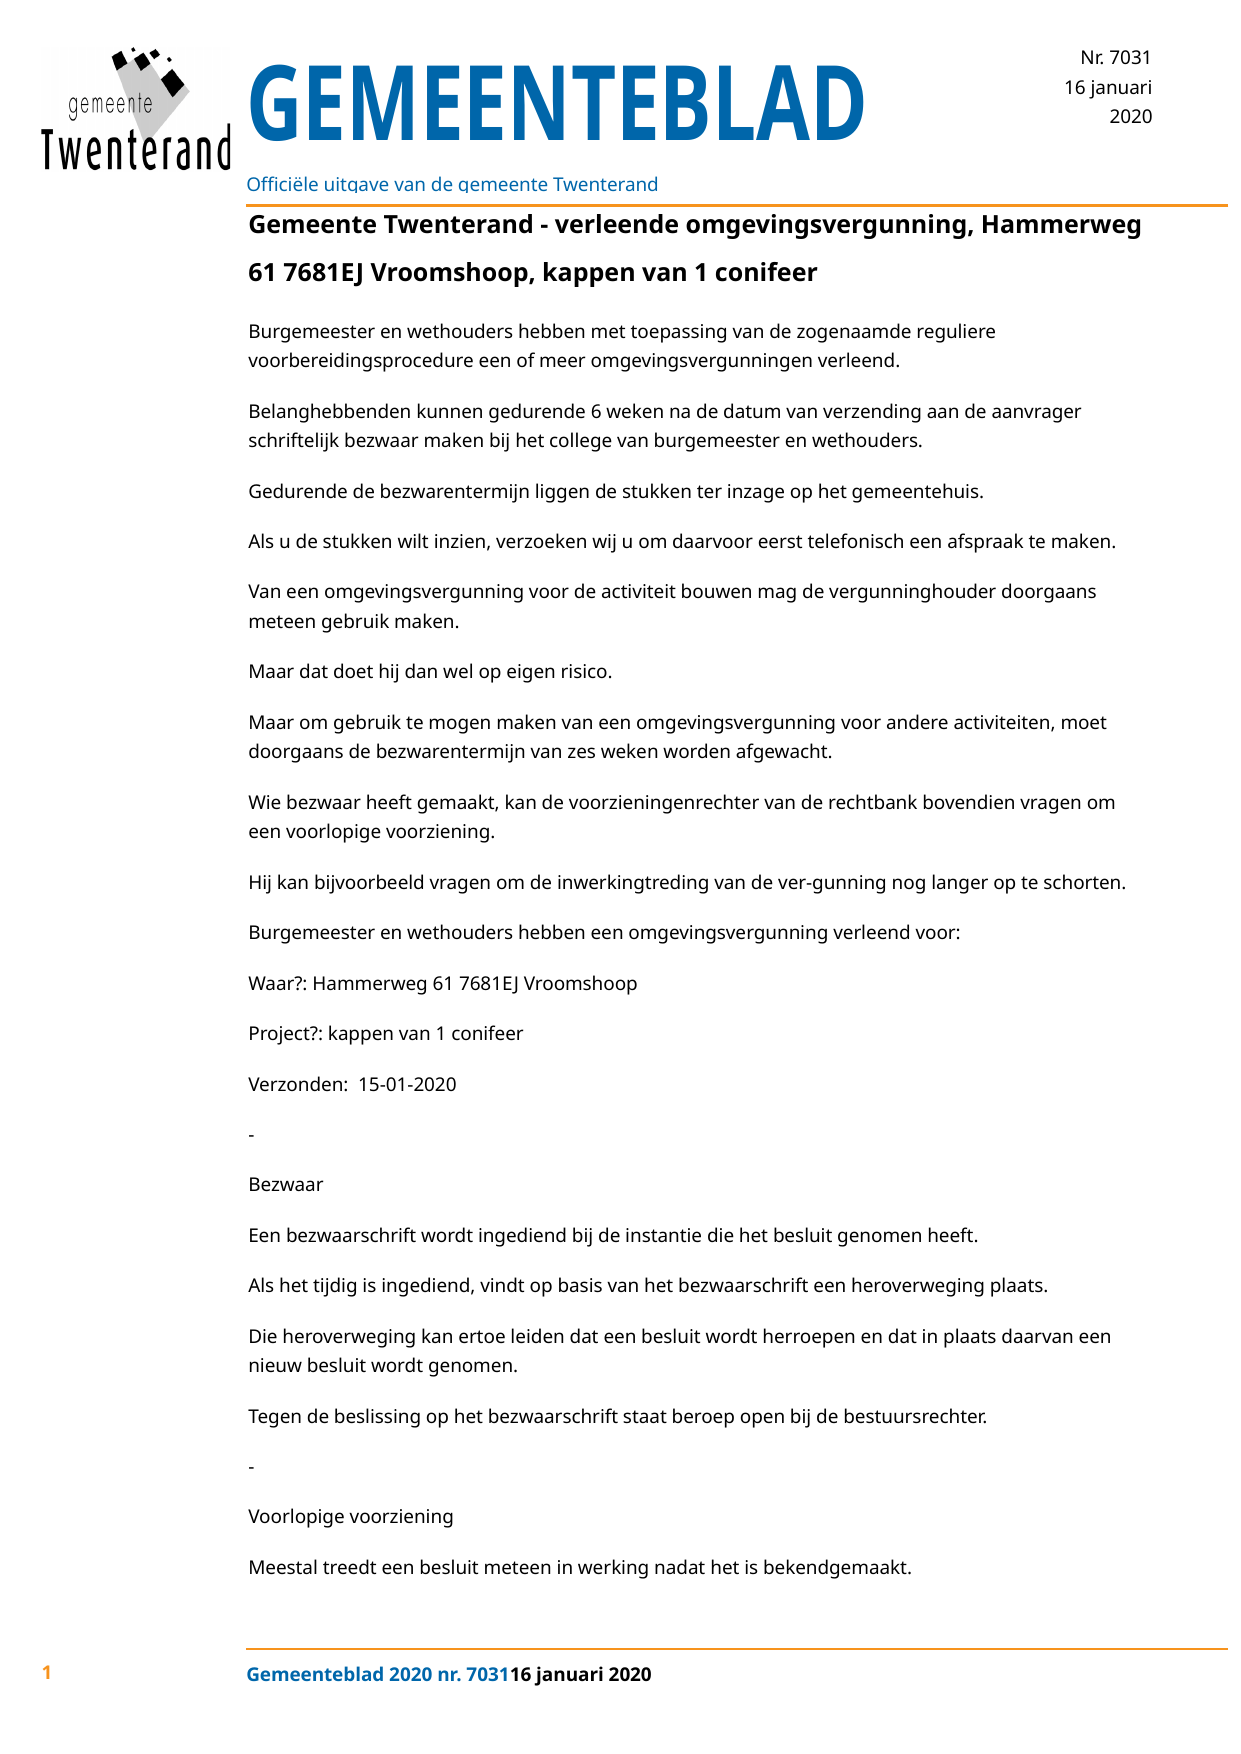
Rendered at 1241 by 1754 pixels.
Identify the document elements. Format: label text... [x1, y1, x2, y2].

text Meestal treedt een besluit meteen in werking nadat het is bekendgemaakt. [248, 1554, 1152, 1580]
text Voorlopige voorziening [248, 1504, 1152, 1529]
text Als u de stukken wilt inzien, verzoeken wij u om daarvoor eerst telefonisch een afspraak te maken. [248, 528, 1152, 554]
text - [248, 1453, 1152, 1479]
text Belanghebbenden kunnen gedurende 6 weken na de datum van verzending aan de aanvrager schriftelijk bezwaar maken bij het college van burgemeester en wethouders. [248, 398, 1152, 453]
text Verzonden: 15-01-2020 [248, 1071, 1152, 1097]
text - [248, 1121, 1152, 1147]
text Gedurende de bezwarentermijn liggen de stukken ter inzage op het gemeentehuis. [248, 478, 1152, 504]
text Een bezwaarschrift wordt ingediend bij de instantie die het besluit genomen heeft. [248, 1222, 1152, 1248]
text Wie bezwaar heeft gemaakt, kan de voorzieningenrechter van de rechtbank bovendien vragen om een voorlopige voorziening. [248, 789, 1152, 844]
text Als het tijdig is ingediend, vindt op basis van het bezwaarschrift een heroverweging plaats. [248, 1272, 1152, 1298]
text Waar?: Hammerweg 61 7681EJ Vroomshoop [248, 970, 1152, 996]
text Tegen de beslissing op het bezwaarschrift staat beroep open bij de bestuursrechter. [248, 1403, 1152, 1429]
text Burgemeester en wethouders hebben met toepassing van de zogenaamde reguliere voorbereidingsprocedure een of meer omgevingsvergunningen verleend. [248, 318, 1152, 373]
picture [41, 47, 231, 172]
text Maar dat doet hij dan wel op eigen risico. [248, 659, 1152, 684]
text Hij kan bijvoorbeeld vragen om de inwerkingtreding van de ver-gunning nog langer op te schorten. [248, 869, 1152, 895]
text Van een omgevingsvergunning voor de activiteit bouwen mag de vergunninghouder doorgaans meteen gebruik maken. [248, 579, 1152, 634]
text Bezwaar [248, 1172, 1152, 1197]
text Burgemeester en wethouders hebben een omgevingsvergunning verleend voor: [248, 919, 1152, 945]
text Gemeente Twenterand - verleende omgevingsvergunning, Hammerweg 61 7681EJ Vroomshoop, kappen van 1 conifeer [248, 207, 1152, 288]
text Maar om gebruik te mogen maken van een omgevingsvergunning voor andere activiteiten, moet doorgaans de bezwarentermijn van zes weken worden afgewacht. [248, 709, 1152, 764]
text Project?: kappen van 1 conifeer [248, 1020, 1152, 1046]
text Die heroverweging kan ertoe leiden dat een besluit wordt herroepen en dat in plaats daarvan een nieuw besluit wordt genomen. [248, 1323, 1152, 1378]
